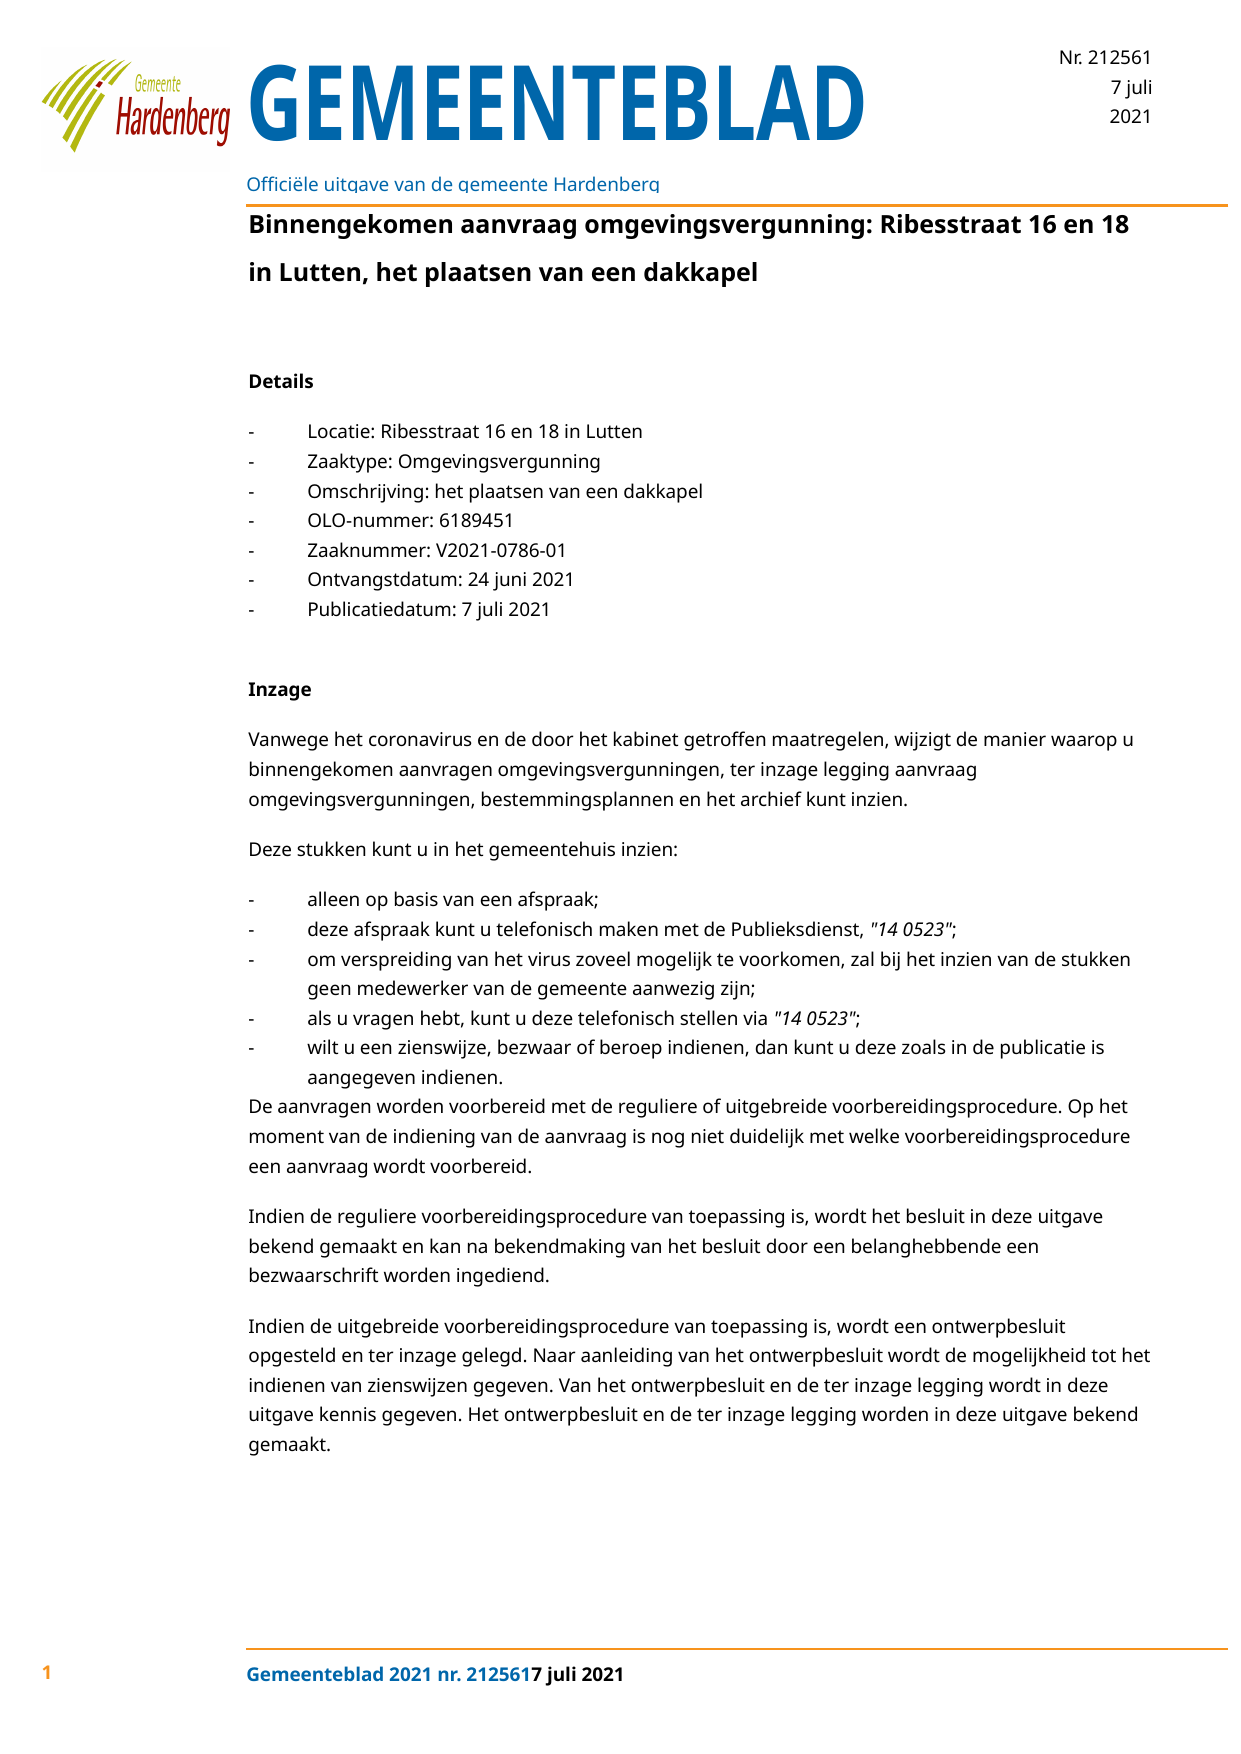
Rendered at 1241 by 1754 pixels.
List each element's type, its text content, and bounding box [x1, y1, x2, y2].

list Ontvangstdatum: 24 juni 2021 [248, 567, 1152, 592]
text Details [248, 368, 1152, 394]
list wilt u een zienswijze, bezwaar of beroep indienen, dan kunt u deze zoals in de publicatie is aangegeven indienen. [248, 1034, 1152, 1090]
list Publicatiedatum: 7 juli 2021 [248, 596, 1152, 622]
text Vanwege het coronavirus en de door het kabinet getroffen maatregelen, wijzigt de manier waarop u binnengekomen aanvragen omgevingsvergunningen, ter inzage legging aanvraag omgevingsvergunningen, bestemmingsplannen en het archief kunt inzien. [248, 727, 1152, 812]
list als u vragen hebt, kunt u deze telefonisch stellen via "14 0523"; [248, 1005, 1152, 1031]
list Locatie: Ribesstraat 16 en 18 in Lutten [248, 419, 1152, 444]
list deze afspraak kunt u telefonisch maken met de Publieksdienst, "14 0523"; [248, 916, 1152, 942]
picture [41, 47, 231, 172]
list Zaaknummer: V2021-0786-01 [248, 537, 1152, 563]
list om verspreiding van het virus zoveel mogelijk te voorkomen, zal bij het inzien van de stukken geen medewerker van de gemeente aanwezig zijn; [248, 946, 1152, 1001]
list Omschrijving: het plaatsen van een dakkapel [248, 478, 1152, 504]
list Zaaktype: Omgevingsvergunning [248, 448, 1152, 474]
text Indien de uitgebreide voorbereidingsprocedure van toepassing is, wordt een ontwerpbesluit opgesteld en ter inzage gelegd. Naar aanleiding van het ontwerpbesluit wordt de mogelijkheid tot het indienen van zienswijzen gegeven. Van het ontwerpbesluit en de ter inzage legging wordt in deze uitgave kennis gegeven. Het ontwerpbesluit en de ter inzage legging worden in deze uitgave bekend gemaakt. [248, 1313, 1152, 1457]
text Indien de reguliere voorbereidingsprocedure van toepassing is, wordt het besluit in deze uitgave bekend gemaakt en kan na bekendmaking van het besluit door een belanghebbende een bezwaarschrift worden ingediend. [248, 1203, 1152, 1288]
text Deze stukken kunt u in het gemeentehuis inzien: [248, 836, 1152, 862]
list alleen op basis van een afspraak; [248, 887, 1152, 912]
list OLO-nummer: 6189451 [248, 507, 1152, 533]
text De aanvragen worden voorbereid met de reguliere of uitgebreide voorbereidingsprocedure. Op het moment van de indiening van de aanvraag is nog niet duidelijk met welke voorbereidingsprocedure een aanvraag wordt voorbereid. [248, 1094, 1152, 1179]
text Binnengekomen aanvraag omgevingsvergunning: Ribesstraat 16 en 18 in Lutten, het plaatsen van een dakkapel [248, 207, 1152, 288]
text Inzage [248, 676, 1152, 702]
